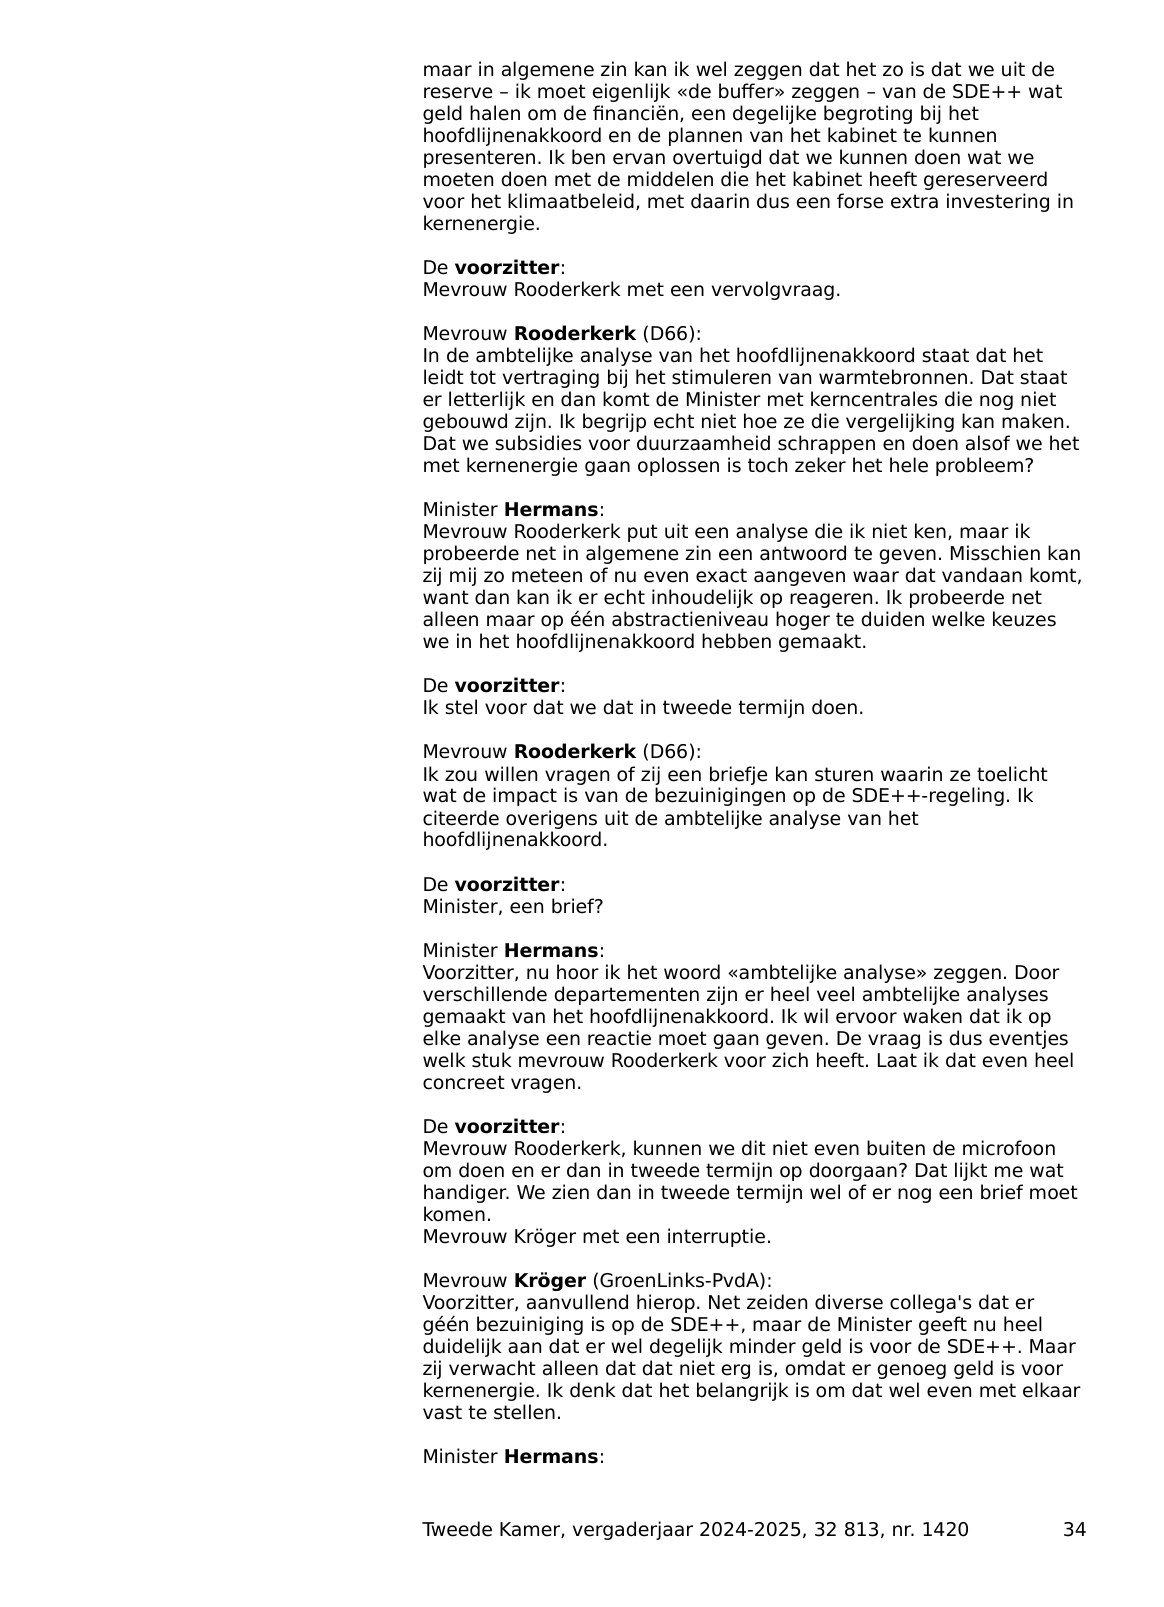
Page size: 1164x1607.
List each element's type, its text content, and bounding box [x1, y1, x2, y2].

text Mevrouw Rooderkerk put uit een analyse die ik niet ken, maar ik probeerde net in algemene zin een antwoord te geven. Misschien kan zij mij zo meteen of nu even exact aangeven waar dat vandaan komt, want dan kan ik er echt inhoudelijk op reageren. Ik probeerde net alleen maar op één abstractieniveau hoger te duiden welke keuzes we in het hoofdlijnenakkoord hebben gemaakt. [422, 521, 1087, 653]
text Mevrouw Rooderkerk (D66): [422, 323, 1087, 345]
text Minister Hermans: [422, 940, 1087, 962]
text In de ambtelijke analyse van het hoofdlijnenakkoord staat dat het leidt tot vertraging bij het stimuleren van warmtebronnen. Dat staat er letterlijk en dan komt de Minister met kerncentrales die nog niet gebouwd zijn. Ik begrijp echt niet hoe ze die vergelijking kan maken. Dat we subsidies voor duurzaamheid schrappen en doen alsof we het met kernenergie gaan oplossen is toch zeker het hele probleem? [422, 345, 1087, 477]
text Mevrouw Rooderkerk (D66): [422, 741, 1087, 763]
text De voorzitter: [422, 257, 1087, 279]
text De voorzitter: [422, 675, 1087, 697]
text De voorzitter: [422, 1116, 1087, 1138]
text Mevrouw Rooderkerk, kunnen we dit niet even buiten de microfoon om doen en er dan in tweede termijn op doorgaan? Dat lijkt me wat handiger. We zien dan in tweede termijn wel of er nog een brief moet komen. [422, 1138, 1087, 1226]
text Minister Hermans: [422, 1446, 1087, 1468]
text Voorzitter, aanvullend hierop. Net zeiden diverse collega's dat er géén bezuiniging is op de SDE++, maar de Minister geeft nu heel duidelijk aan dat er wel degelijk minder geld is voor de SDE++. Maar zij verwacht alleen dat dat niet erg is, omdat er genoeg geld is voor kernenergie. Ik denk dat het belangrijk is om dat wel even met elkaar vast te stellen. [422, 1292, 1087, 1424]
text Mevrouw Rooderkerk met een vervolgvraag. [422, 279, 1087, 301]
text Mevrouw Kröger (GroenLinks-PvdA): [422, 1270, 1087, 1292]
text Minister, een brief? [422, 896, 1087, 917]
text Minister Hermans: [422, 499, 1087, 521]
text Ik stel voor dat we dat in tweede termijn doen. [422, 697, 1087, 719]
text Mevrouw Kröger met een interruptie. [422, 1226, 1087, 1248]
text De voorzitter: [422, 873, 1087, 896]
text Voorzitter, nu hoor ik het woord «ambtelijke analyse» zeggen. Door verschillende departementen zijn er heel veel ambtelijke analyses gemaakt van het hoofdlijnenakkoord. Ik wil ervoor waken dat ik op elke analyse een reactie moet gaan geven. De vraag is dus eventjes welk stuk mevrouw Rooderkerk voor zich heeft. Laat ik dat even heel concreet vragen. [422, 962, 1087, 1093]
text maar in algemene zin kan ik wel zeggen dat het zo is dat we uit de reserve – ik moet eigenlijk «de buffer» zeggen – van de SDE++ wat geld halen om de financiën, een degelijke begroting bij het hoofdlijnenakkoord en de plannen van het kabinet te kunnen presenteren. Ik ben ervan overtuigd dat we kunnen doen wat we moeten doen met de middelen die het kabinet heeft gereserveerd voor het klimaatbeleid, met daarin dus een forse extra investering in kernenergie. [422, 59, 1087, 235]
text Ik zou willen vragen of zij een briefje kan sturen waarin ze toelicht wat de impact is van de bezuinigingen op de SDE++-regeling. Ik citeerde overigens uit de ambtelijke analyse van het hoofdlijnenakkoord. [422, 763, 1087, 851]
